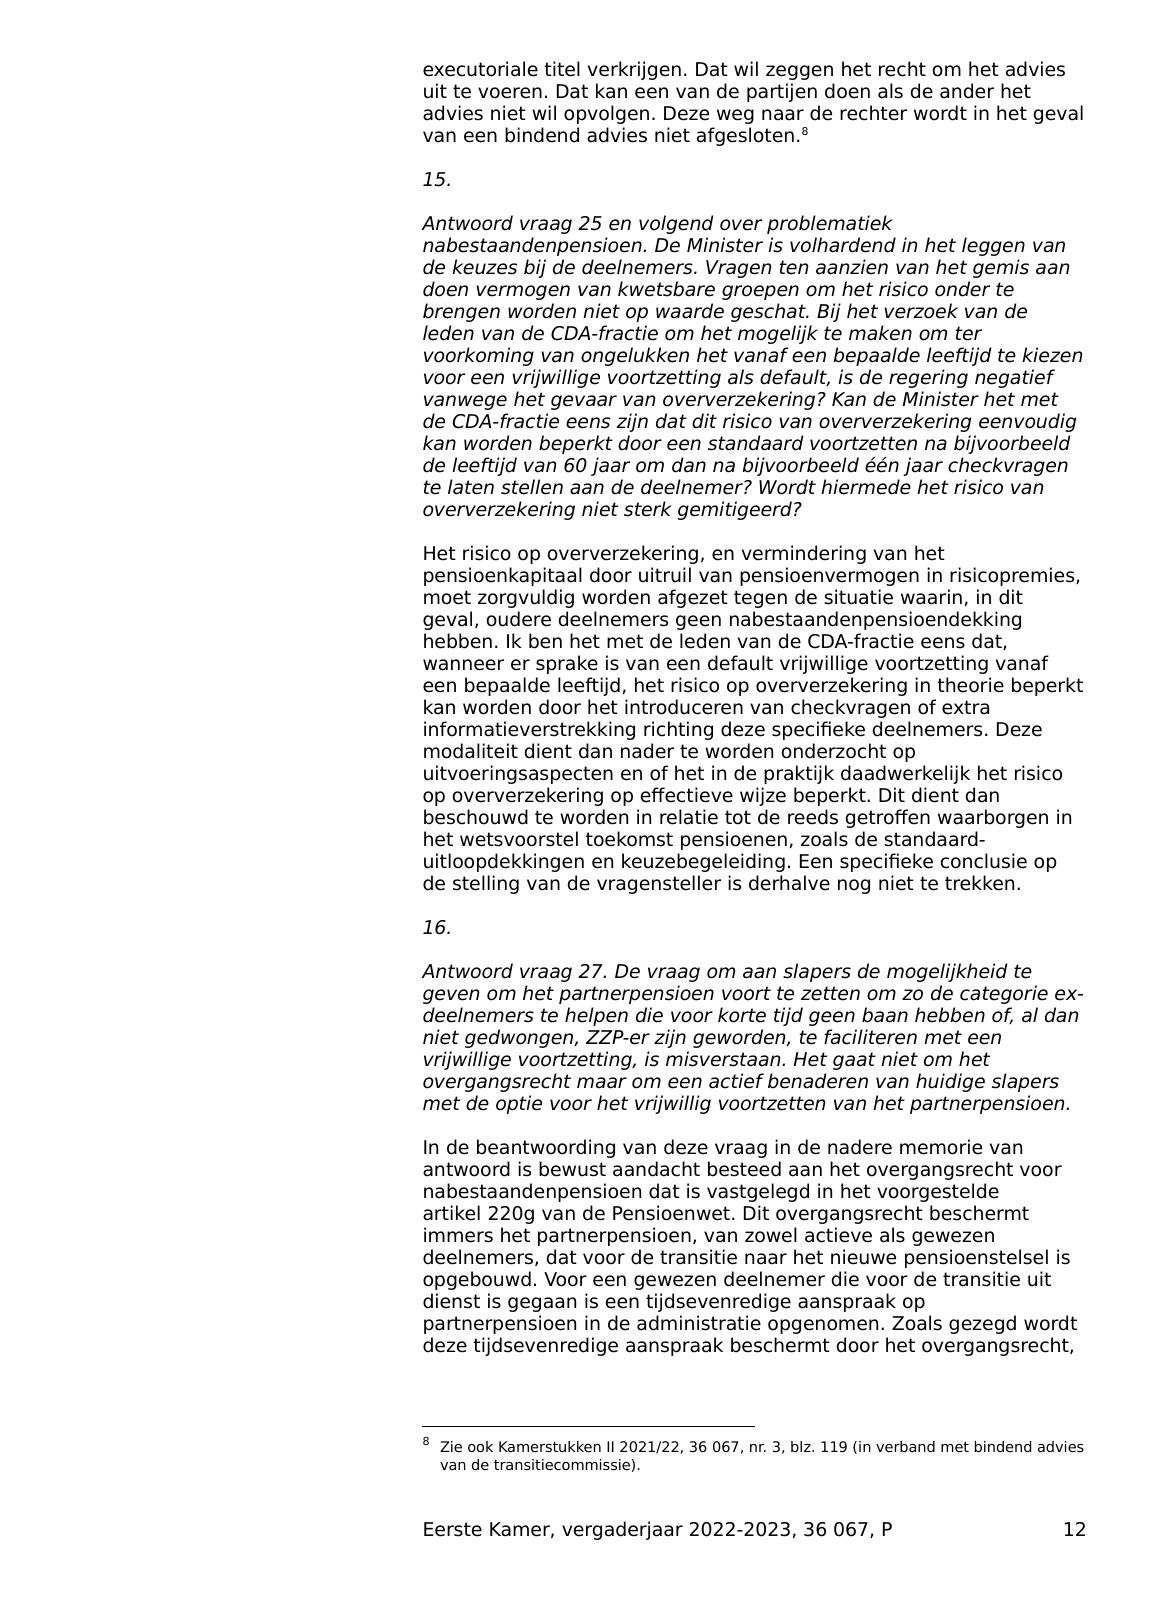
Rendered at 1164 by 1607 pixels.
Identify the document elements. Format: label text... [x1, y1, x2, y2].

text Zie ook Kamerstukken II 2021/22, 36 067, nr. 3, blz. 119 (in verband met bindend advies van de transitiecommissie). [422, 1435, 1087, 1474]
text executoriale titel verkrijgen. Dat wil zeggen het recht om het advies uit te voeren. Dat kan een van de partijen doen als de ander het advies niet wil opvolgen. Deze weg naar de rechter wordt in het geval van een bindend advies niet afgesloten. [422, 59, 1087, 147]
text In de beantwoording van deze vraag in de nadere memorie van antwoord is bewust aandacht besteed aan het overgangsrecht voor nabestaandenpensioen dat is vastgelegd in het voorgestelde artikel 220g van de Pensioenwet. Dit overgangsrecht beschermt immers het partnerpensioen, van zowel actieve als gewezen deelnemers, dat voor de transitie naar het nieuwe pensioenstelsel is opgebouwd. Voor een gewezen deelnemer die voor de transitie uit dienst is gegaan is een tijdsevenredige aanspraak op partnerpensioen in de administratie opgenomen. Zoals gezegd wordt deze tijdsevenredige aanspraak beschermt door het overgangsrecht, [422, 1137, 1087, 1357]
text Antwoord vraag 27. De vraag om aan slapers de mogelijkheid te geven om het partnerpensioen voort te zetten om zo de categorie ex-deelnemers te helpen die voor korte tijd geen baan hebben of, al dan niet gedwongen, ZZP-er zijn geworden, te faciliteren met een vrijwillige voortzetting, is misverstaan. Het gaat niet om het overgangsrecht maar om een actief benaderen van huidige slapers met de optie voor het vrijwillig voortzetten van het partnerpensioen. [422, 961, 1087, 1115]
text Antwoord vraag 25 en volgend over problematiek nabestaandenpensioen. De Minister is volhardend in het leggen van de keuzes bij de deelnemers. Vragen ten aanzien van het gemis aan doen vermogen van kwetsbare groepen om het risico onder te brengen worden niet op waarde geschat. Bij het verzoek van de leden van de CDA-fractie om het mogelijk te maken om ter voorkoming van ongelukken het vanaf een bepaalde leeftijd te kiezen voor een vrijwillige voortzetting als default, is de regering negatief vanwege het gevaar van oververzekering? Kan de Minister het met de CDA-fractie eens zijn dat dit risico van oververzekering eenvoudig kan worden beperkt door een standaard voortzetten na bijvoorbeeld de leeftijd van 60 jaar om dan na bijvoorbeeld één jaar checkvragen te laten stellen aan de deelnemer? Wordt hiermede het risico van oververzekering niet sterk gemitigeerd? [422, 213, 1087, 521]
subtitle 16. [422, 917, 1087, 939]
text Het risico op oververzekering, en vermindering van het pensioenkapitaal door uitruil van pensioenvermogen in risicopremies, moet zorgvuldig worden afgezet tegen de situatie waarin, in dit geval, oudere deelnemers geen nabestaandenpensioendekking hebben. Ik ben het met de leden van de CDA-fractie eens dat, wanneer er sprake is van een default vrijwillige voortzetting vanaf een bepaalde leeftijd, het risico op oververzekering in theorie beperkt kan worden door het introduceren van checkvragen of extra informatieverstrekking richting deze specifieke deelnemers. Deze modaliteit dient dan nader te worden onderzocht op uitvoeringsaspecten en of het in de praktijk daadwerkelijk het risico op oververzekering op effectieve wijze beperkt. Dit dient dan beschouwd te worden in relatie tot de reeds getroffen waarborgen in het wetsvoorstel toekomst pensioenen, zoals de standaard-uitloopdekkingen en keuzebegeleiding. Een specifieke conclusie op de stelling van de vragensteller is derhalve nog niet te trekken. [422, 543, 1087, 895]
subtitle 15. [422, 169, 1087, 191]
